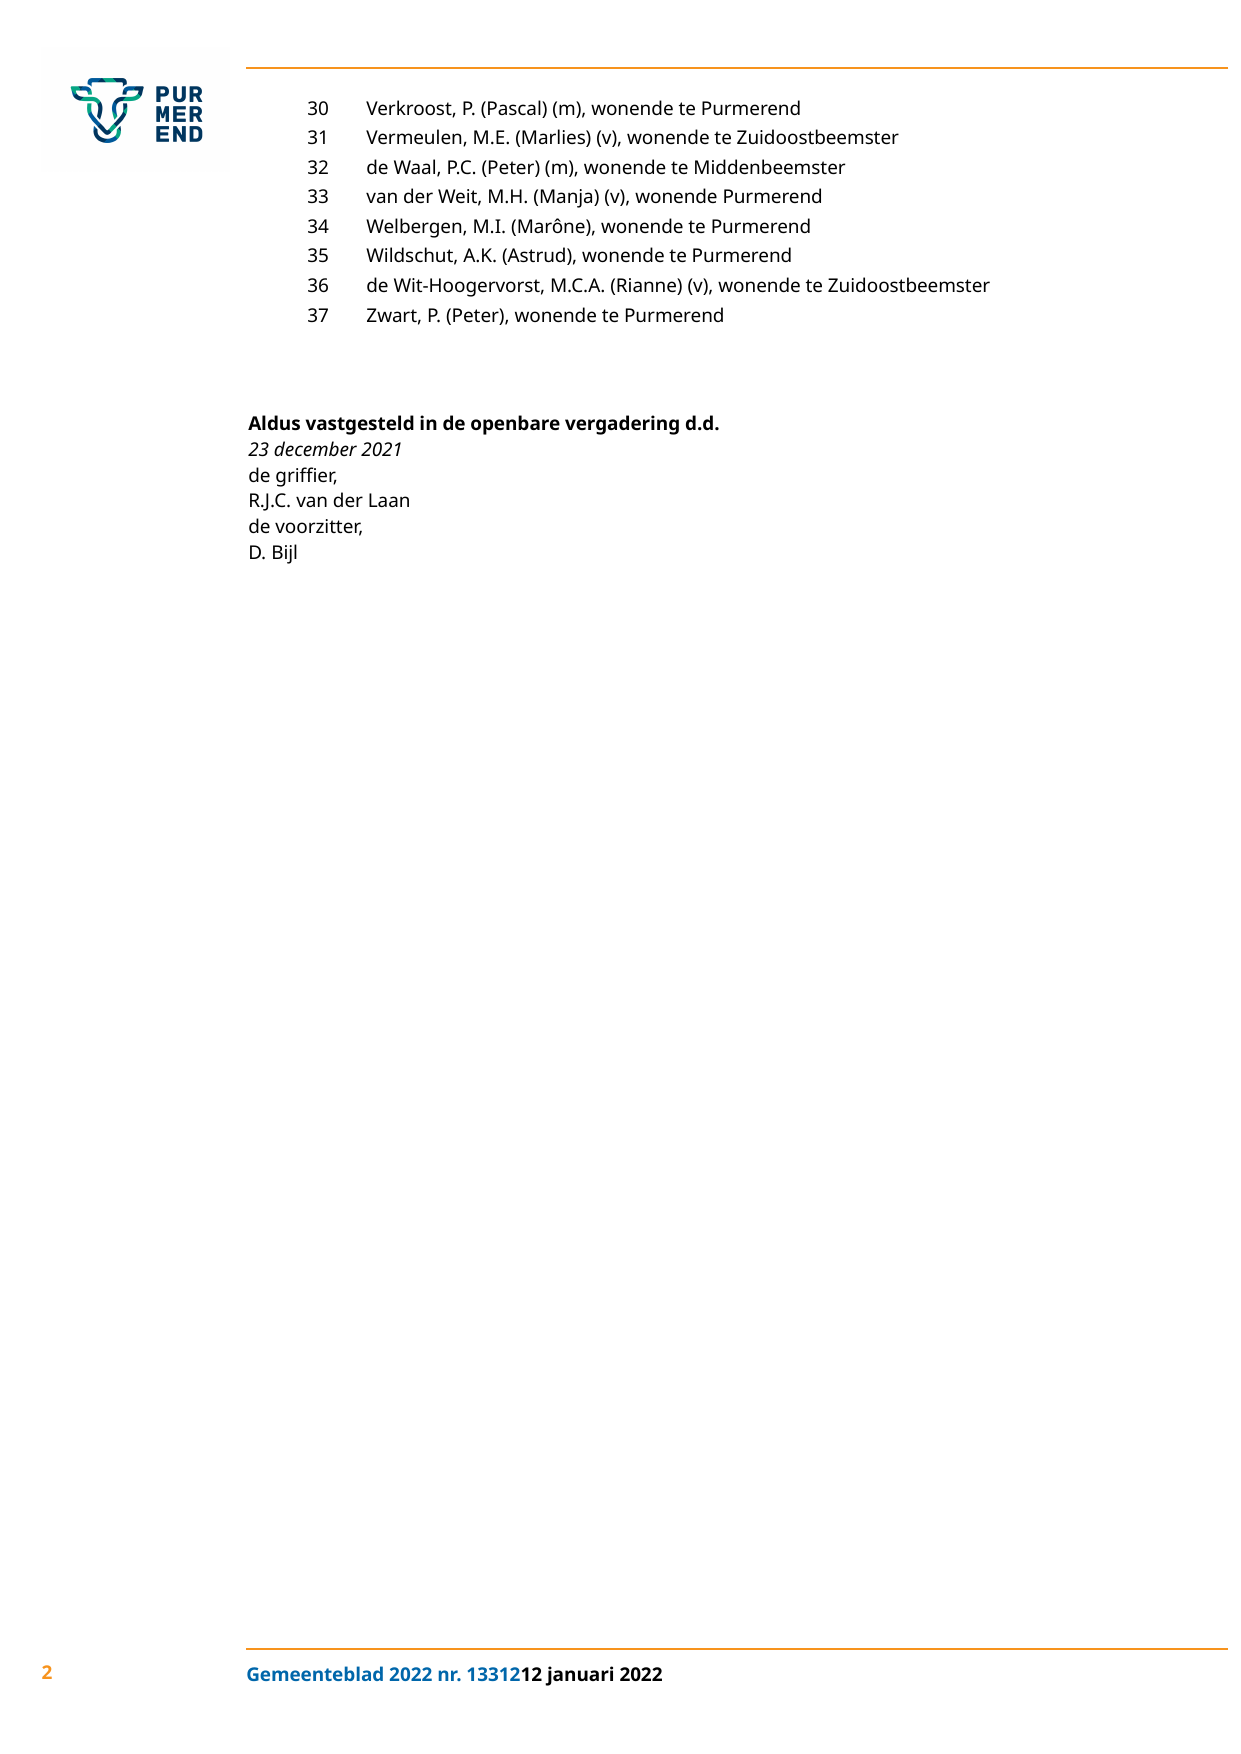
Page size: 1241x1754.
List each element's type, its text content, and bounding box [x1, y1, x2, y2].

list Zwart, P. (Peter), wonende te Purmerend [307, 302, 1152, 328]
text Aldus vastgesteld in de openbare vergadering d.d. [248, 408, 1152, 436]
text 23 december 2021 [248, 436, 1152, 462]
text R.J.C. van der Laan [248, 487, 1152, 513]
list Verkroost, P. (Pascal) (m), wonende te Purmerend [307, 95, 1152, 121]
list Welbergen, M.I. (Marône), wonende te Purmerend [307, 213, 1152, 239]
list Vermeulen, M.E. (Marlies) (v), wonende te Zuidoostbeemster [307, 124, 1152, 150]
list de Waal, P.C. (Peter) (m), wonende te Middenbeemster [307, 154, 1152, 180]
text de voorzitter, [248, 513, 1152, 539]
picture [41, 47, 231, 172]
list de Wit-Hoogervorst, M.C.A. (Rianne) (v), wonende te Zuidoostbeemster [307, 272, 1152, 298]
list Wildschut, A.K. (Astrud), wonende te Purmerend [307, 243, 1152, 268]
list van der Weit, M.H. (Manja) (v), wonende Purmerend [307, 183, 1152, 209]
text de griffier, [248, 462, 1152, 487]
text D. Bijl [248, 539, 1152, 565]
